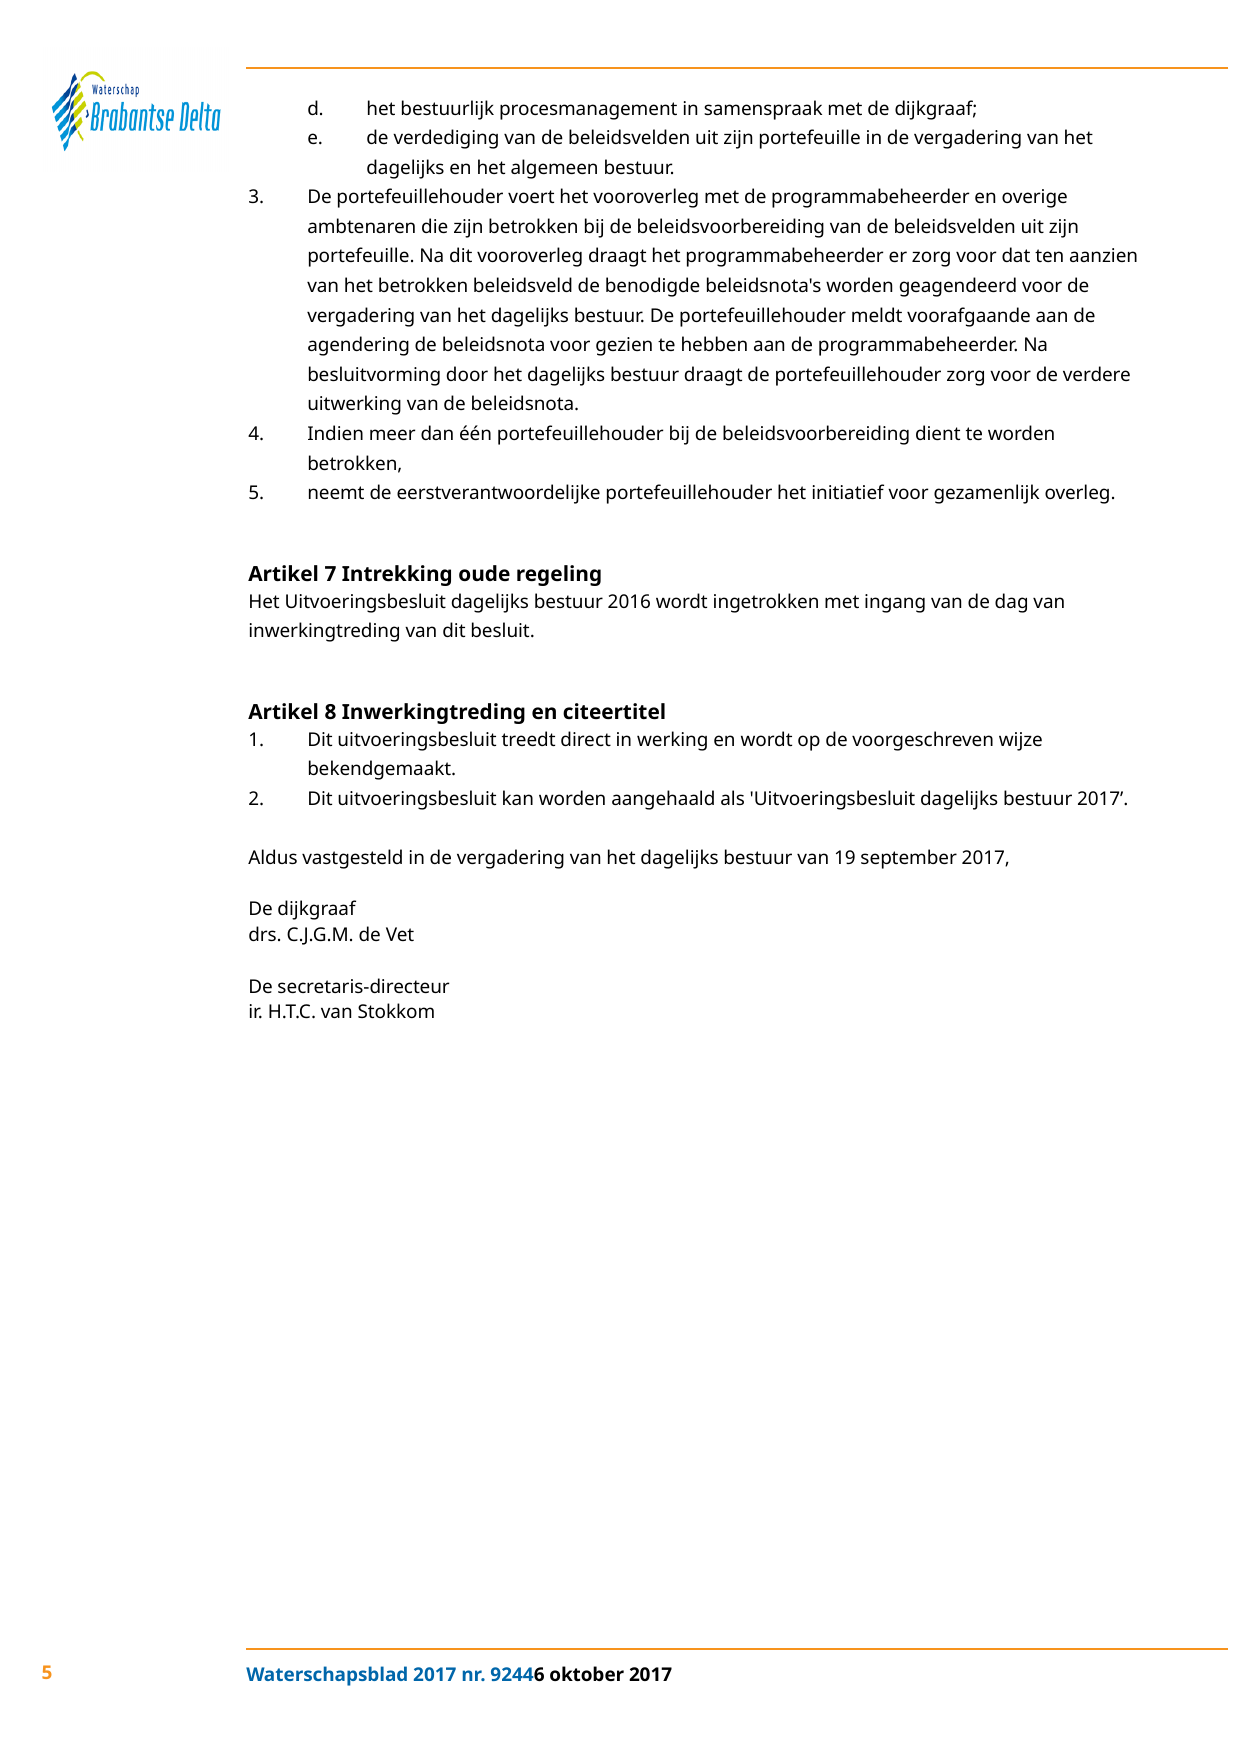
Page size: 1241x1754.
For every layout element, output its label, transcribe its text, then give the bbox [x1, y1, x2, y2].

text Aldus vastgesteld in de vergadering van het dagelijks bestuur van 19 september 2017, [248, 844, 1152, 870]
picture [41, 47, 231, 172]
text Artikel 8 Inwerkingtreding en citeertitel [248, 697, 1152, 726]
list het bestuurlijk procesmanagement in samenspraak met de dijkgraaf; [307, 95, 1152, 121]
list Dit uitvoeringsbesluit treedt direct in werking en wordt op de voorgeschreven wijze bekendgemaakt. [248, 726, 1152, 781]
list Indien meer dan één portefeuillehouder bij de beleidsvoorbereiding dient te worden betrokken, [248, 420, 1152, 476]
text ir. H.T.C. van Stokkom [248, 998, 1152, 1024]
text De secretaris-directeur [248, 973, 1152, 998]
list de verdediging van de beleidsvelden uit zijn portefeuille in de vergadering van het dagelijks en het algemeen bestuur. [307, 124, 1152, 180]
text Het Uitvoeringsbesluit dagelijks bestuur 2016 wordt ingetrokken met ingang van de dag van inwerkingtreding van dit besluit. [248, 588, 1152, 643]
text drs. C.J.G.M. de Vet [248, 921, 1152, 947]
list De portefeuillehouder voert het vooroverleg met de programmabeheerder en overige ambtenaren die zijn betrokken bij de beleidsvoorbereiding van de beleidsvelden uit zijn portefeuille. Na dit vooroverleg draagt het programmabeheerder er zorg voor dat ten aanzien van het betrokken beleidsveld de benodigde beleidsnota's worden geagendeerd voor de vergadering van het dagelijks bestuur. De portefeuillehouder meldt voorafgaande aan de agendering de beleidsnota voor gezien te hebben aan de programmabeheerder. Na besluitvorming door het dagelijks bestuur draagt de portefeuillehouder zorg voor de verdere uitwerking van de beleidsnota. [248, 183, 1152, 416]
list Dit uitvoeringsbesluit kan worden aangehaald als 'Uitvoeringsbesluit dagelijks bestuur 2017’. [248, 785, 1152, 811]
text De dijkgraaf [248, 896, 1152, 921]
text Artikel 7 Intrekking oude regeling [248, 559, 1152, 588]
list neemt de eerstverantwoordelijke portefeuillehouder het initiatief voor gezamenlijk overleg. [248, 479, 1152, 505]
